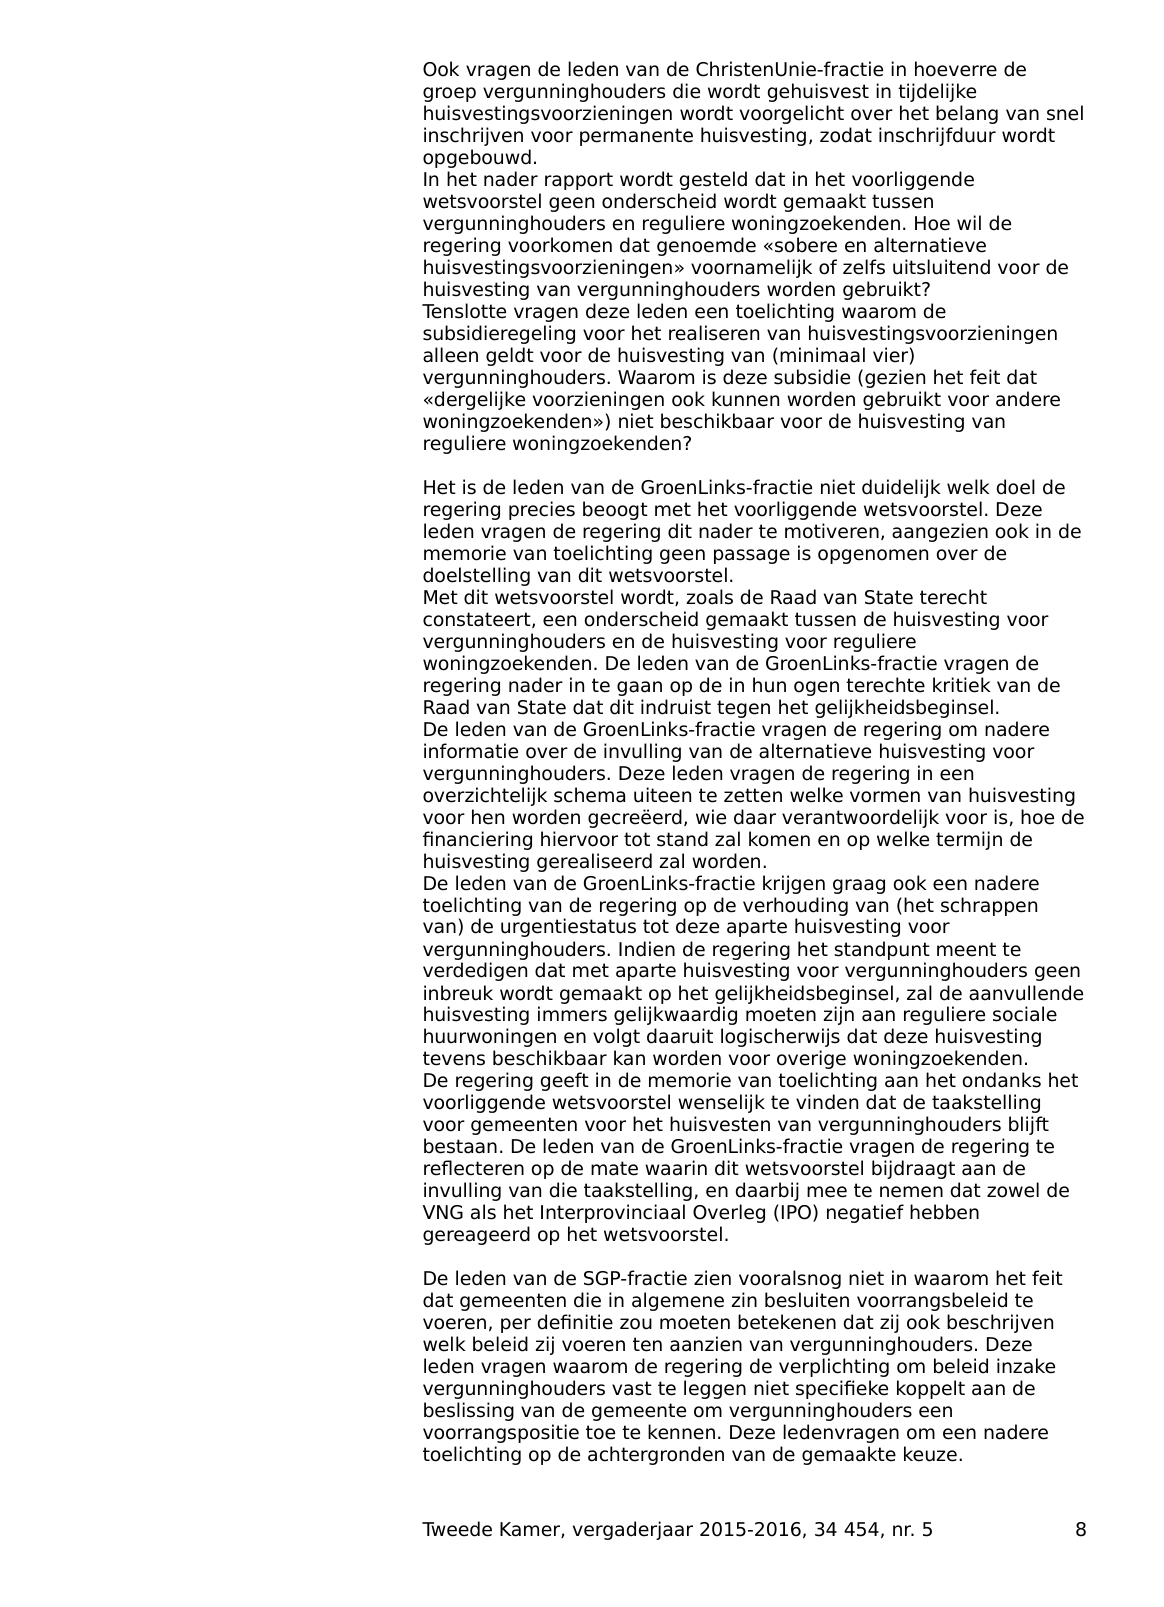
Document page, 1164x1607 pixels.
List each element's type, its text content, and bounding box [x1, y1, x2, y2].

text Het is de leden van de GroenLinks-fractie niet duidelijk welk doel de regering precies beoogt met het voorliggende wetsvoorstel. Deze leden vragen de regering dit nader te motiveren, aangezien ook in de memorie van toelichting geen passage is opgenomen over de doelstelling van dit wetsvoorstel. [422, 477, 1087, 587]
text De leden van de GroenLinks-fractie vragen de regering om nadere informatie over de invulling van de alternatieve huisvesting voor vergunninghouders. Deze leden vragen de regering in een overzichtelijk schema uiteen te zetten welke vormen van huisvesting voor hen worden gecreëerd, wie daar verantwoordelijk voor is, hoe de financiering hiervoor tot stand zal komen en op welke termijn de huisvesting gerealiseerd zal worden. [422, 719, 1087, 872]
text Tenslotte vragen deze leden een toelichting waarom de subsidieregeling voor het realiseren van huisvestingsvoorzieningen alleen geldt voor de huisvesting van (minimaal vier) vergunninghouders. Waarom is deze subsidie (gezien het feit dat «dergelijke voorzieningen ook kunnen worden gebruikt voor andere woningzoekenden») niet beschikbaar voor de huisvesting van reguliere woningzoekenden? [422, 301, 1087, 455]
text De regering geeft in de memorie van toelichting aan het ondanks het voorliggende wetsvoorstel wenselijk te vinden dat de taakstelling voor gemeenten voor het huisvesten van vergunninghouders blijft bestaan. De leden van de GroenLinks-fractie vragen de regering te reflecteren op de mate waarin dit wetsvoorstel bijdraagt aan de invulling van die taakstelling, en daarbij mee te nemen dat zowel de VNG als het Interprovinciaal Overleg (IPO) negatief hebben gereageerd op het wetsvoorstel. [422, 1070, 1087, 1246]
text De leden van de SGP-fractie zien vooralsnog niet in waarom het feit dat gemeenten die in algemene zin besluiten voorrangsbeleid te voeren, per definitie zou moeten betekenen dat zij ook beschrijven welk beleid zij voeren ten aanzien van vergunninghouders. Deze leden vragen waarom de regering de verplichting om beleid inzake vergunninghouders vast te leggen niet specifieke koppelt aan de beslissing van de gemeente om vergunninghouders een voorrangspositie toe te kennen. Deze ledenvragen om een nadere toelichting op de achtergronden van de gemaakte keuze. [422, 1268, 1087, 1466]
text In het nader rapport wordt gesteld dat in het voorliggende wetsvoorstel geen onderscheid wordt gemaakt tussen vergunninghouders en reguliere woningzoekenden. Hoe wil de regering voorkomen dat genoemde «sobere en alternatieve huisvestingsvoorzieningen» voornamelijk of zelfs uitsluitend voor de huisvesting van vergunninghouders worden gebruikt? [422, 169, 1087, 301]
text De leden van de GroenLinks-fractie krijgen graag ook een nadere toelichting van de regering op de verhouding van (het schrappen van) de urgentiestatus tot deze aparte huisvesting voor vergunninghouders. Indien de regering het standpunt meent te verdedigen dat met aparte huisvesting voor vergunninghouders geen inbreuk wordt gemaakt op het gelijkheidsbeginsel, zal de aanvullende huisvesting immers gelijkwaardig moeten zijn aan reguliere sociale huurwoningen en volgt daaruit logischerwijs dat deze huisvesting tevens beschikbaar kan worden voor overige woningzoekenden. [422, 872, 1087, 1070]
text Ook vragen de leden van de ChristenUnie-fractie in hoeverre de groep vergunninghouders die wordt gehuisvest in tijdelijke huisvestingsvoorzieningen wordt voorgelicht over het belang van snel inschrijven voor permanente huisvesting, zodat inschrijfduur wordt opgebouwd. [422, 59, 1087, 169]
text Met dit wetsvoorstel wordt, zoals de Raad van State terecht constateert, een onderscheid gemaakt tussen de huisvesting voor vergunninghouders en de huisvesting voor reguliere woningzoekenden. De leden van de GroenLinks-fractie vragen de regering nader in te gaan op de in hun ogen terechte kritiek van de Raad van State dat dit indruist tegen het gelijkheidsbeginsel. [422, 587, 1087, 719]
